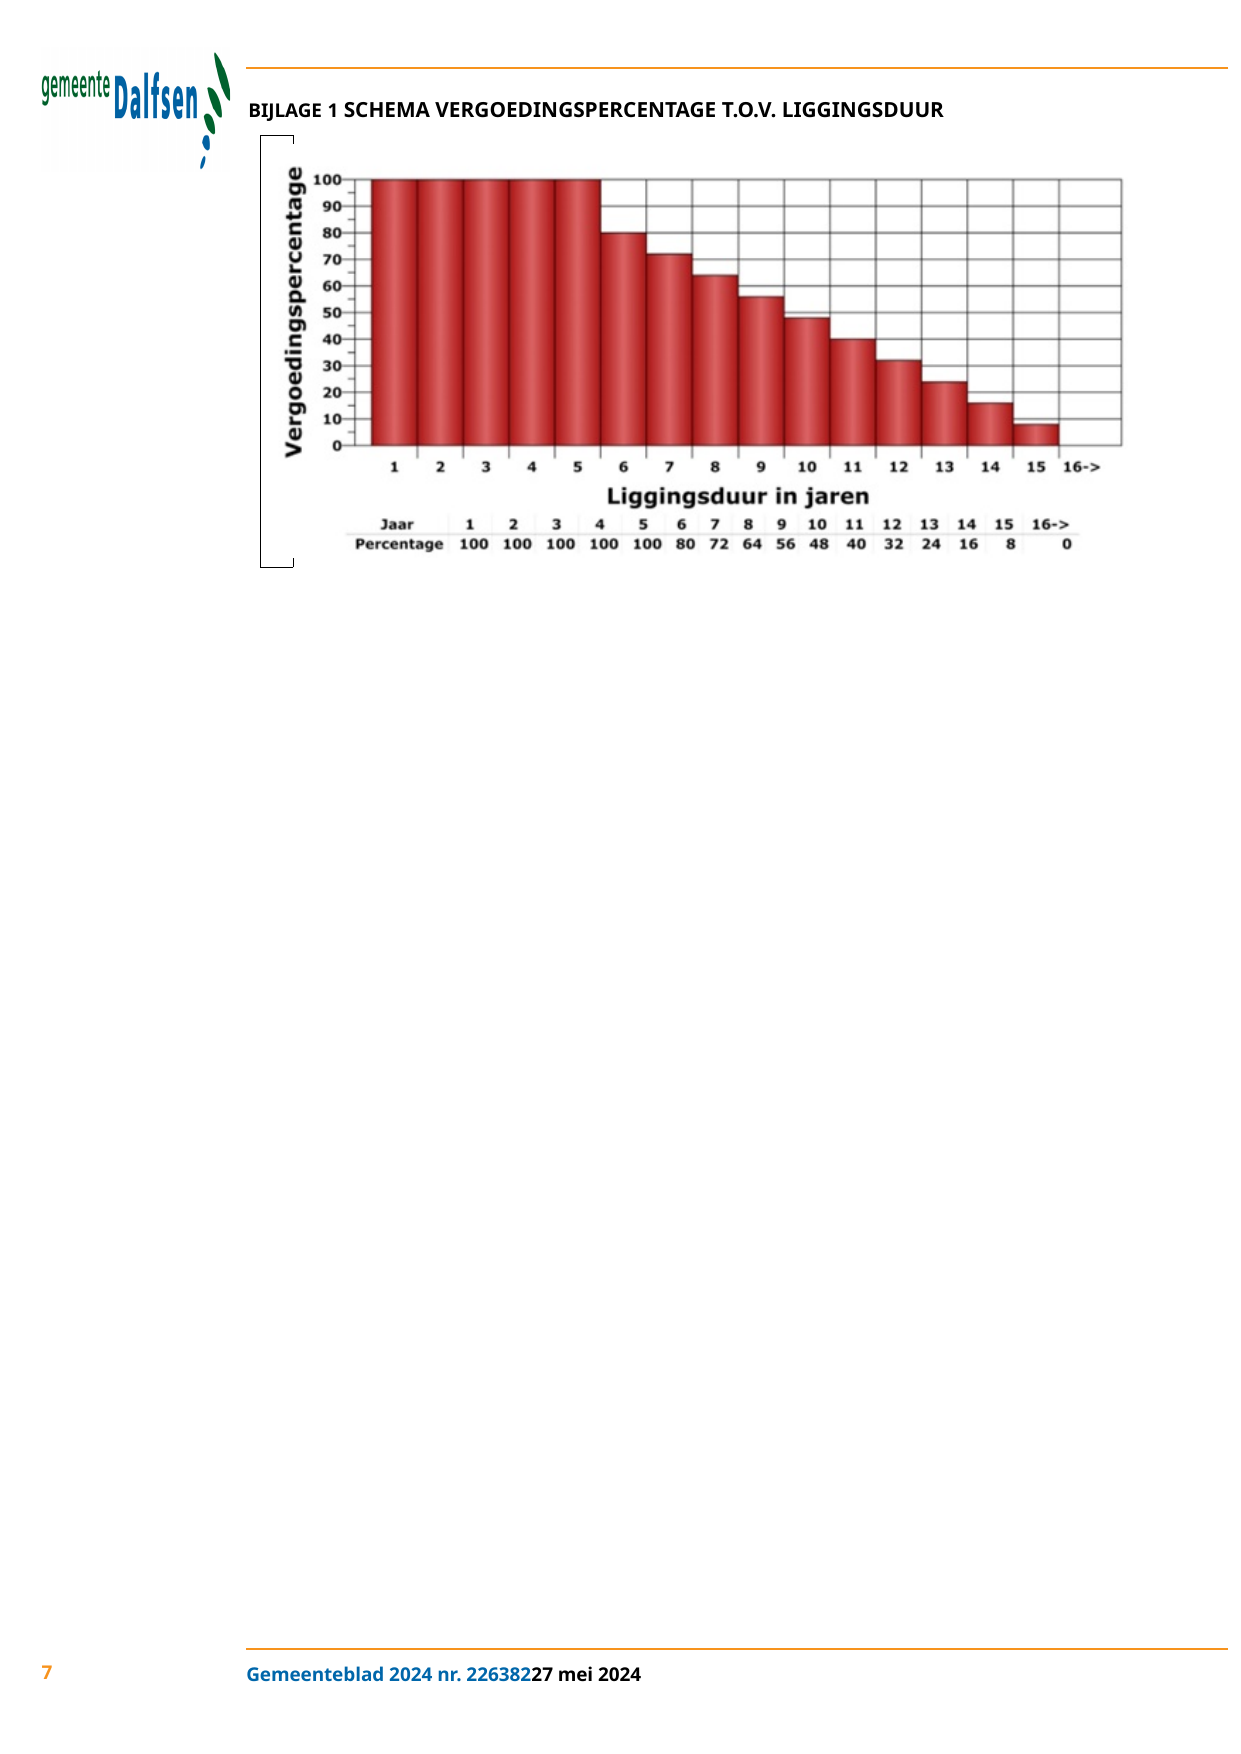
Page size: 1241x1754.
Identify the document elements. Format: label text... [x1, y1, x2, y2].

picture [41, 47, 231, 172]
picture [268, 144, 1173, 558]
text BIJLAGE 1 SCHEMA VERGOEDINGSPERCENTAGE T.O.V. LIGGINGSDUUR [248, 95, 1152, 123]
